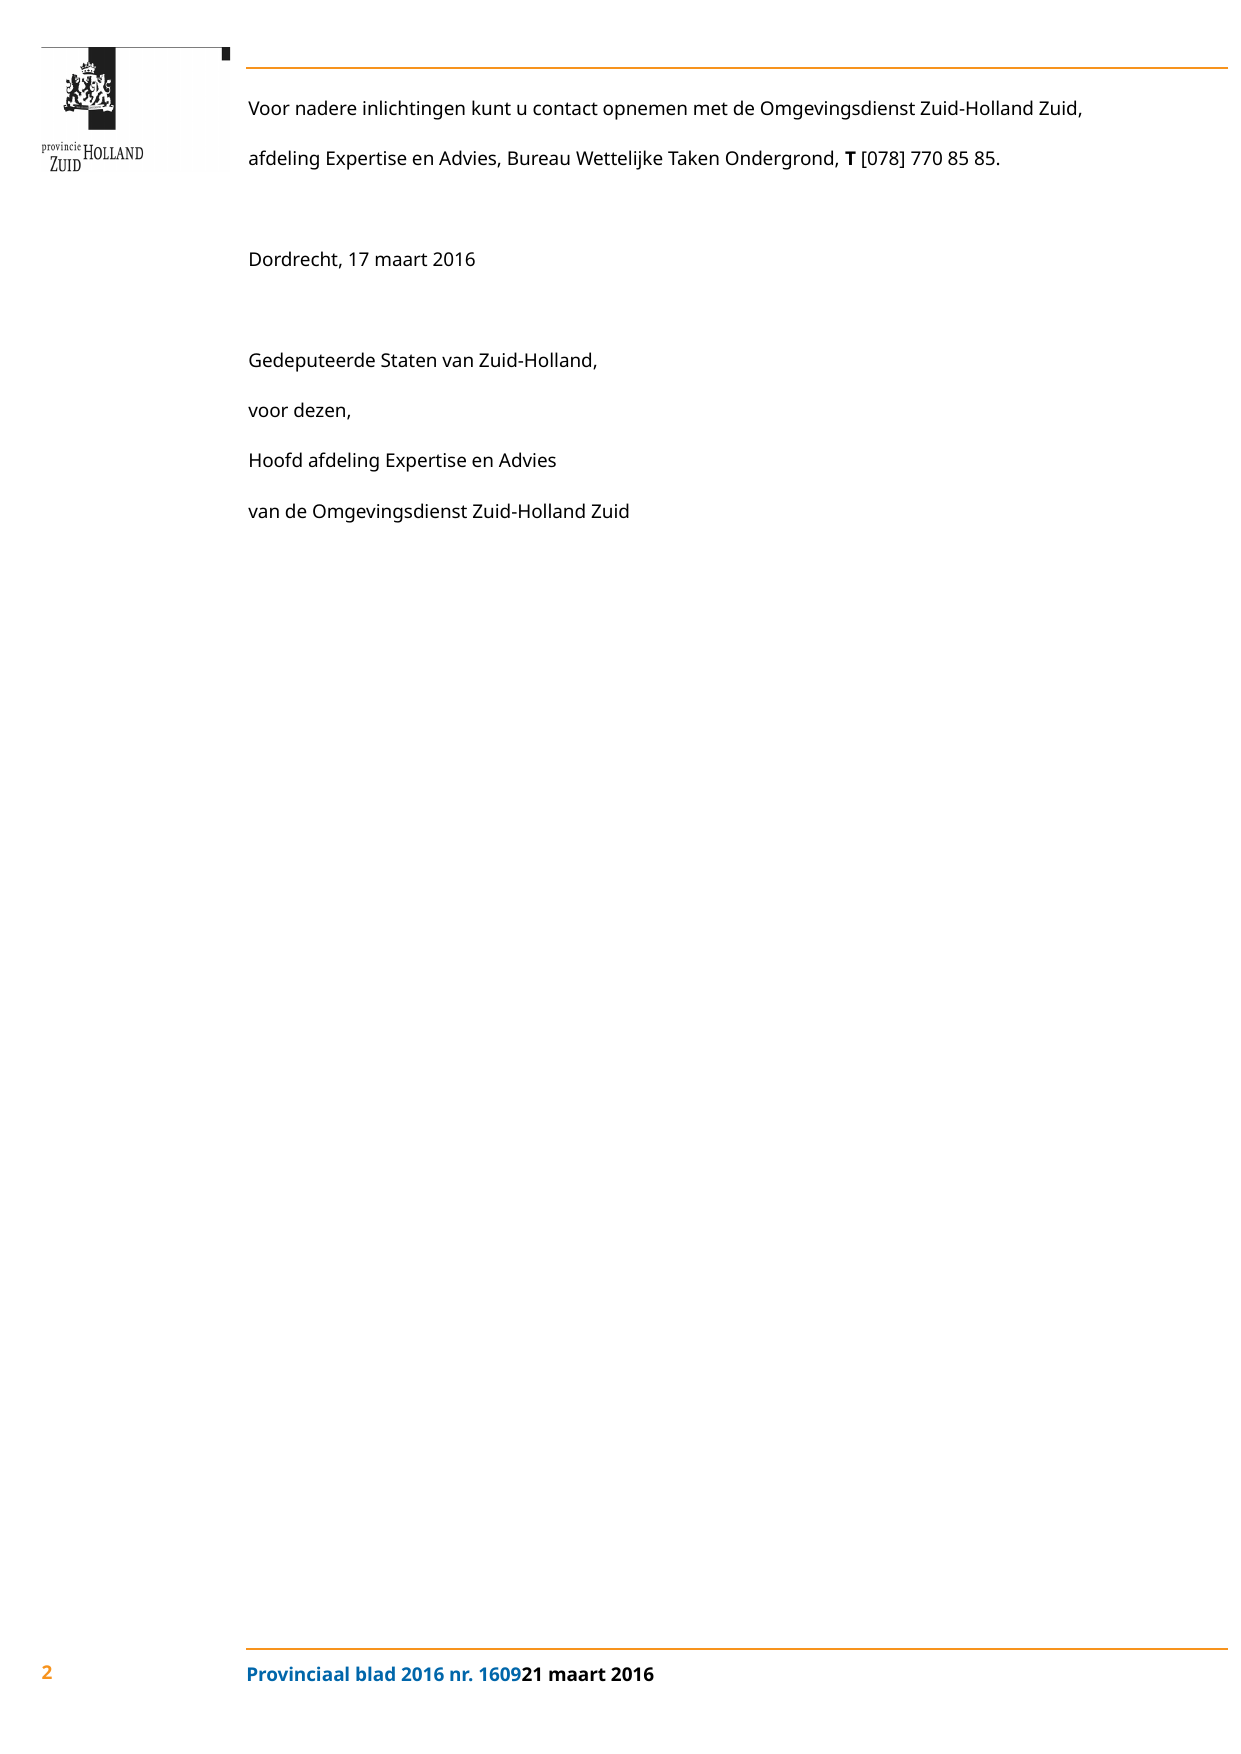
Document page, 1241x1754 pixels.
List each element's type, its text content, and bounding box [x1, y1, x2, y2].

text Hoofd afdeling Expertise en Advies [248, 448, 1152, 473]
text voor dezen, [248, 397, 1152, 423]
picture [41, 47, 231, 172]
text van de Omgevingsdienst Zuid-Holland Zuid [248, 498, 1152, 524]
text Voor nadere inlichtingen kunt u contact opnemen met de Omgevingsdienst Zuid-Holland Zuid, [248, 95, 1152, 121]
text Dordrecht, 17 maart 2016 [248, 246, 1152, 272]
text Gedeputeerde Staten van Zuid-Holland, [248, 347, 1152, 373]
text afdeling Expertise en Advies, Bureau Wettelijke Taken Ondergrond, T [078] 770 85 85. [248, 145, 1152, 171]
